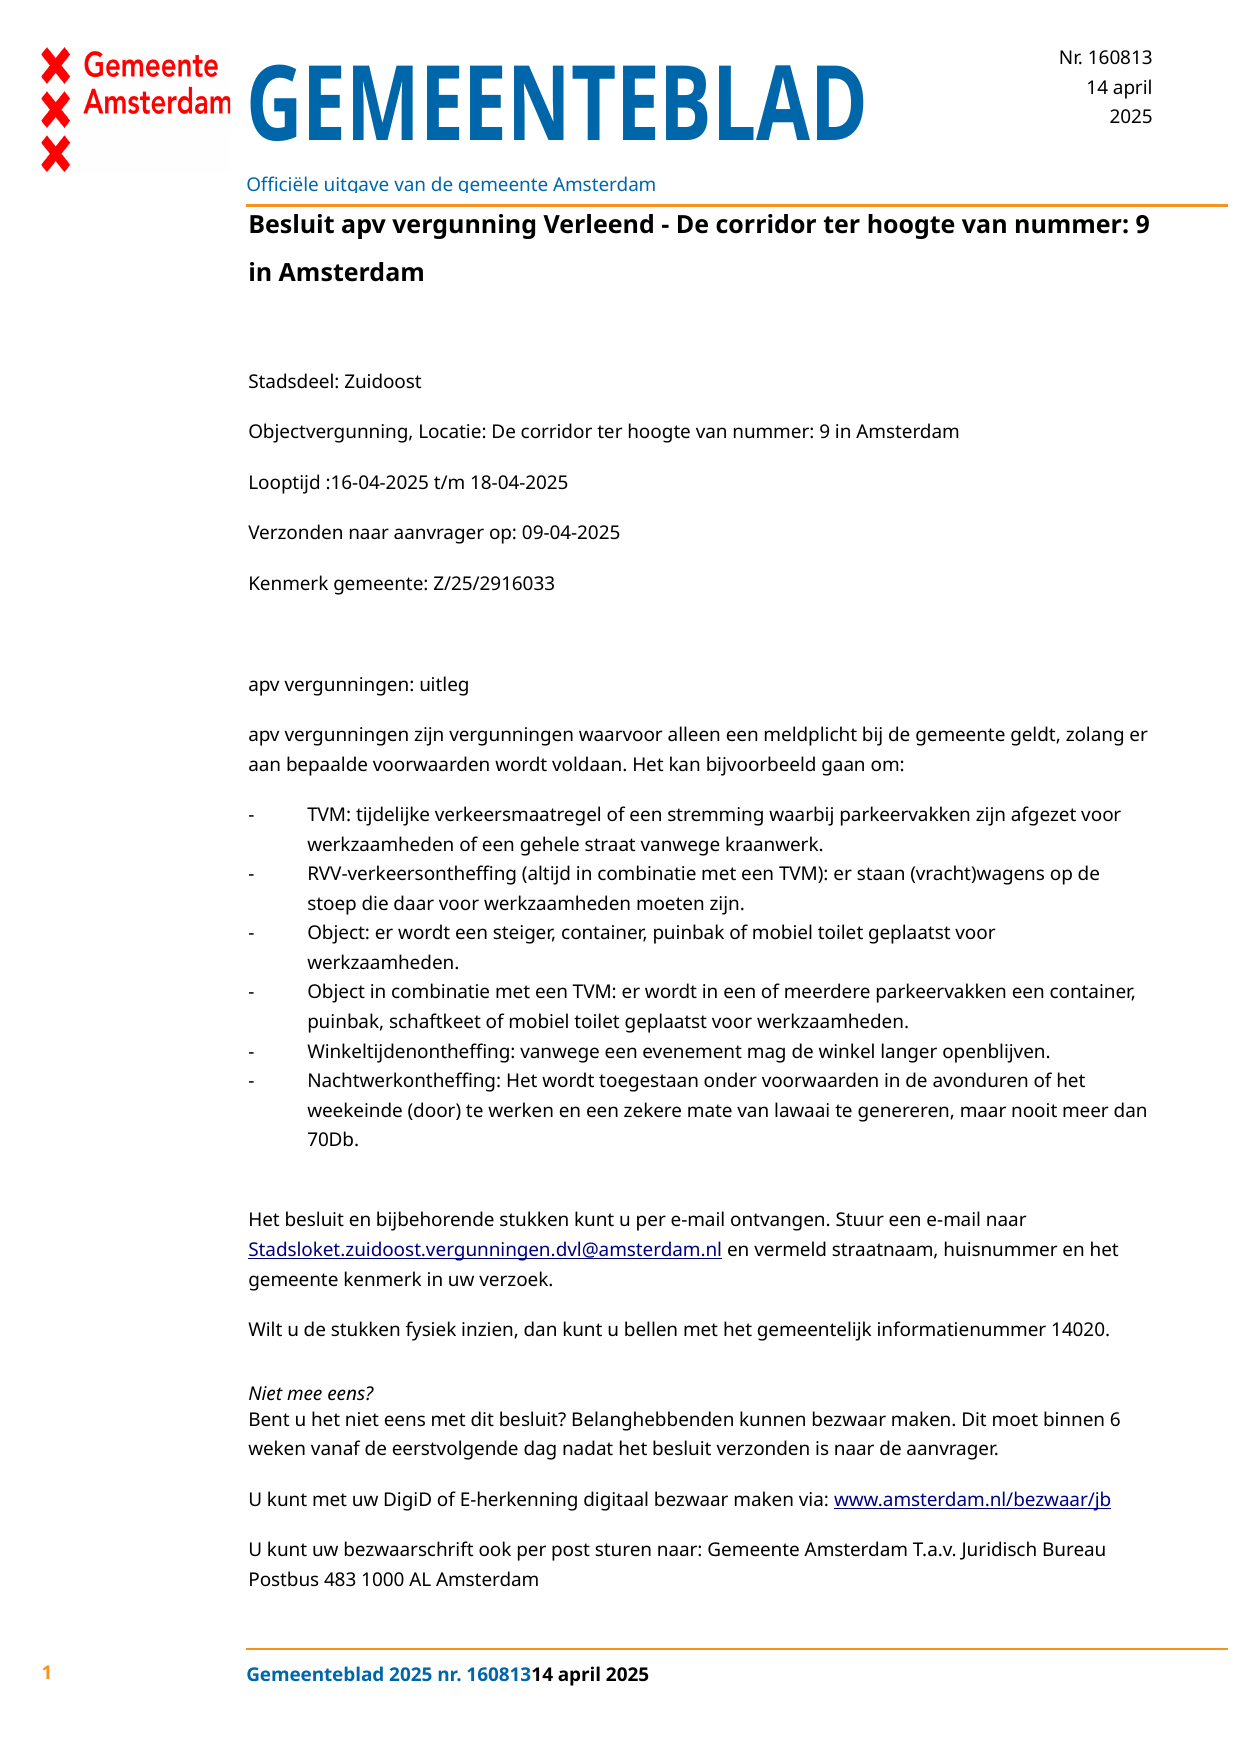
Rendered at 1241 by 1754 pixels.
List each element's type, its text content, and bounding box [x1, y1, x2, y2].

list Winkeltijdenontheffing: vanwege een evenement mag de winkel langer openblijven. [248, 1038, 1152, 1064]
list Object: er wordt een steiger, container, puinbak of mobiel toilet geplaatst voor werkzaamheden. [248, 919, 1152, 975]
text Looptijd :16-04-2025 t/m 18-04-2025 [248, 469, 1152, 495]
text Wilt u de stukken fysiek inzien, dan kunt u bellen met het gemeentelijk informatienummer 14020. [248, 1316, 1152, 1342]
text Verzonden naar aanvrager op: 09-04-2025 [248, 519, 1152, 545]
picture [41, 47, 231, 172]
text Besluit apv vergunning Verleend - De corridor ter hoogte van nummer: 9 in Amsterdam [248, 207, 1152, 288]
text Het besluit en bijbehorende stukken kunt u per e-mail ontvangen. Stuur een e-mail naar Stadsloket.zuidoost.vergunningen.dvl@amsterdam.nl en vermeld straatnaam, huisnummer en het gemeente kenmerk in uw verzoek. [248, 1207, 1152, 1292]
text Bent u het niet eens met dit besluit? Belanghebbenden kunnen bezwaar maken. Dit moet binnen 6 weken vanaf de eerstvolgende dag nadat het besluit verzonden is naar de aanvrager. [248, 1406, 1152, 1461]
text Niet mee eens? [248, 1380, 1152, 1406]
list Nachtwerkontheffing: Het wordt toegestaan onder voorwaarden in de avonduren of het weekeinde (door) te werken en een zekere mate van lawaai te genereren, maar nooit meer dan 70Db. [248, 1067, 1152, 1152]
text apv vergunningen: uitleg [248, 671, 1152, 697]
text Stadsdeel: Zuidoost [248, 368, 1152, 394]
text U kunt met uw DigiD of E-herkenning digitaal bezwaar maken via: www.amsterdam.nl/bezwaar/jb [248, 1486, 1152, 1512]
text Kenmerk gemeente: Z/25/2916033 [248, 570, 1152, 596]
text apv vergunningen zijn vergunningen waarvoor alleen een meldplicht bij de gemeente geldt, zolang er aan bepaalde voorwaarden wordt voldaan. Het kan bijvoorbeeld gaan om: [248, 721, 1152, 777]
list RVV-verkeersontheffing (altijd in combinatie met een TVM): er staan (vracht)wagens op de stoep die daar voor werkzaamheden moeten zijn. [248, 860, 1152, 916]
list TVM: tijdelijke verkeersmaatregel of een stremming waarbij parkeervakken zijn afgezet voor werkzaamheden of een gehele straat vanwege kraanwerk. [248, 801, 1152, 857]
text Objectvergunning, Locatie: De corridor ter hoogte van nummer: 9 in Amsterdam [248, 419, 1152, 444]
text U kunt uw bezwaarschrift ook per post sturen naar: Gemeente Amsterdam T.a.v. Juridisch Bureau Postbus 483 1000 AL Amsterdam [248, 1536, 1152, 1592]
list Object in combinatie met een TVM: er wordt in een of meerdere parkeervakken een container, puinbak, schaftkeet of mobiel toilet geplaatst voor werkzaamheden. [248, 979, 1152, 1034]
